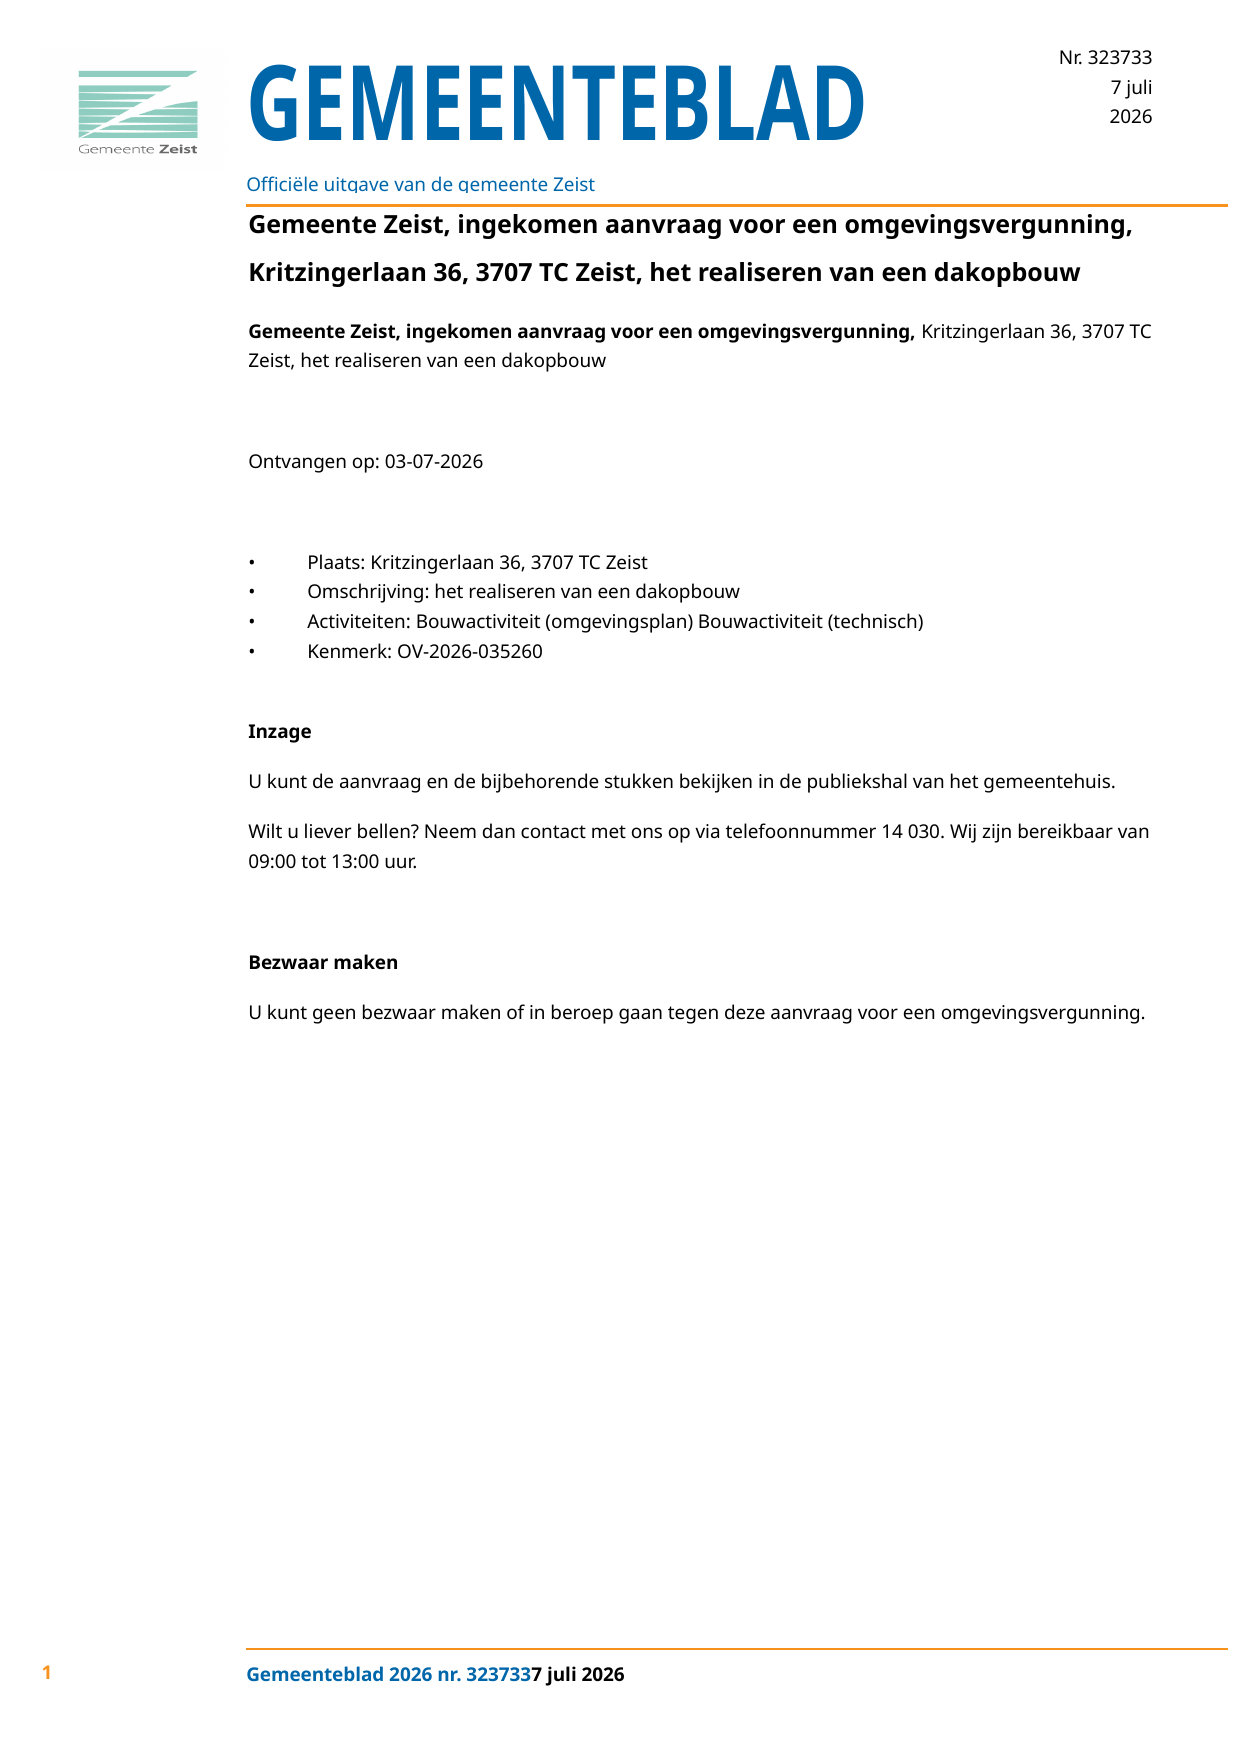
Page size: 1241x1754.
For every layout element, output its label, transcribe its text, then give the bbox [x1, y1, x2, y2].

text Ontvangen op: 03-07-2026 [248, 448, 1152, 474]
text Gemeente Zeist, ingekomen aanvraag voor een omgevingsvergunning, Kritzingerlaan 36, 3707 TC Zeist, het realiseren van een dakopbouw [248, 207, 1152, 288]
list Omschrijving: het realiseren van een dakopbouw [248, 579, 1152, 604]
list Kenmerk: OV-2026-035260 [248, 638, 1152, 664]
text Bezwaar maken [248, 949, 1152, 975]
text Wilt u liever bellen? Neem dan contact met ons op via telefoonnummer 14 030. Wij zijn bereikbaar van 09:00 tot 13:00 uur. [248, 819, 1152, 874]
text U kunt geen bezwaar maken of in beroep gaan tegen deze aanvraag voor een omgevingsvergunning. [248, 999, 1152, 1025]
text U kunt de aanvraag en de bijbehorende stukken bekijken in de publiekshal van het gemeentehuis. [248, 768, 1152, 794]
picture [41, 47, 231, 172]
list Plaats: Kritzingerlaan 36, 3707 TC Zeist [248, 549, 1152, 575]
text Inzage [248, 718, 1152, 744]
list Activiteiten: Bouwactiviteit (omgevingsplan) Bouwactiviteit (technisch) [248, 608, 1152, 634]
text Gemeente Zeist, ingekomen aanvraag voor een omgevingsvergunning, Kritzingerlaan 36, 3707 TC Zeist, het realiseren van een dakopbouw [248, 318, 1152, 373]
